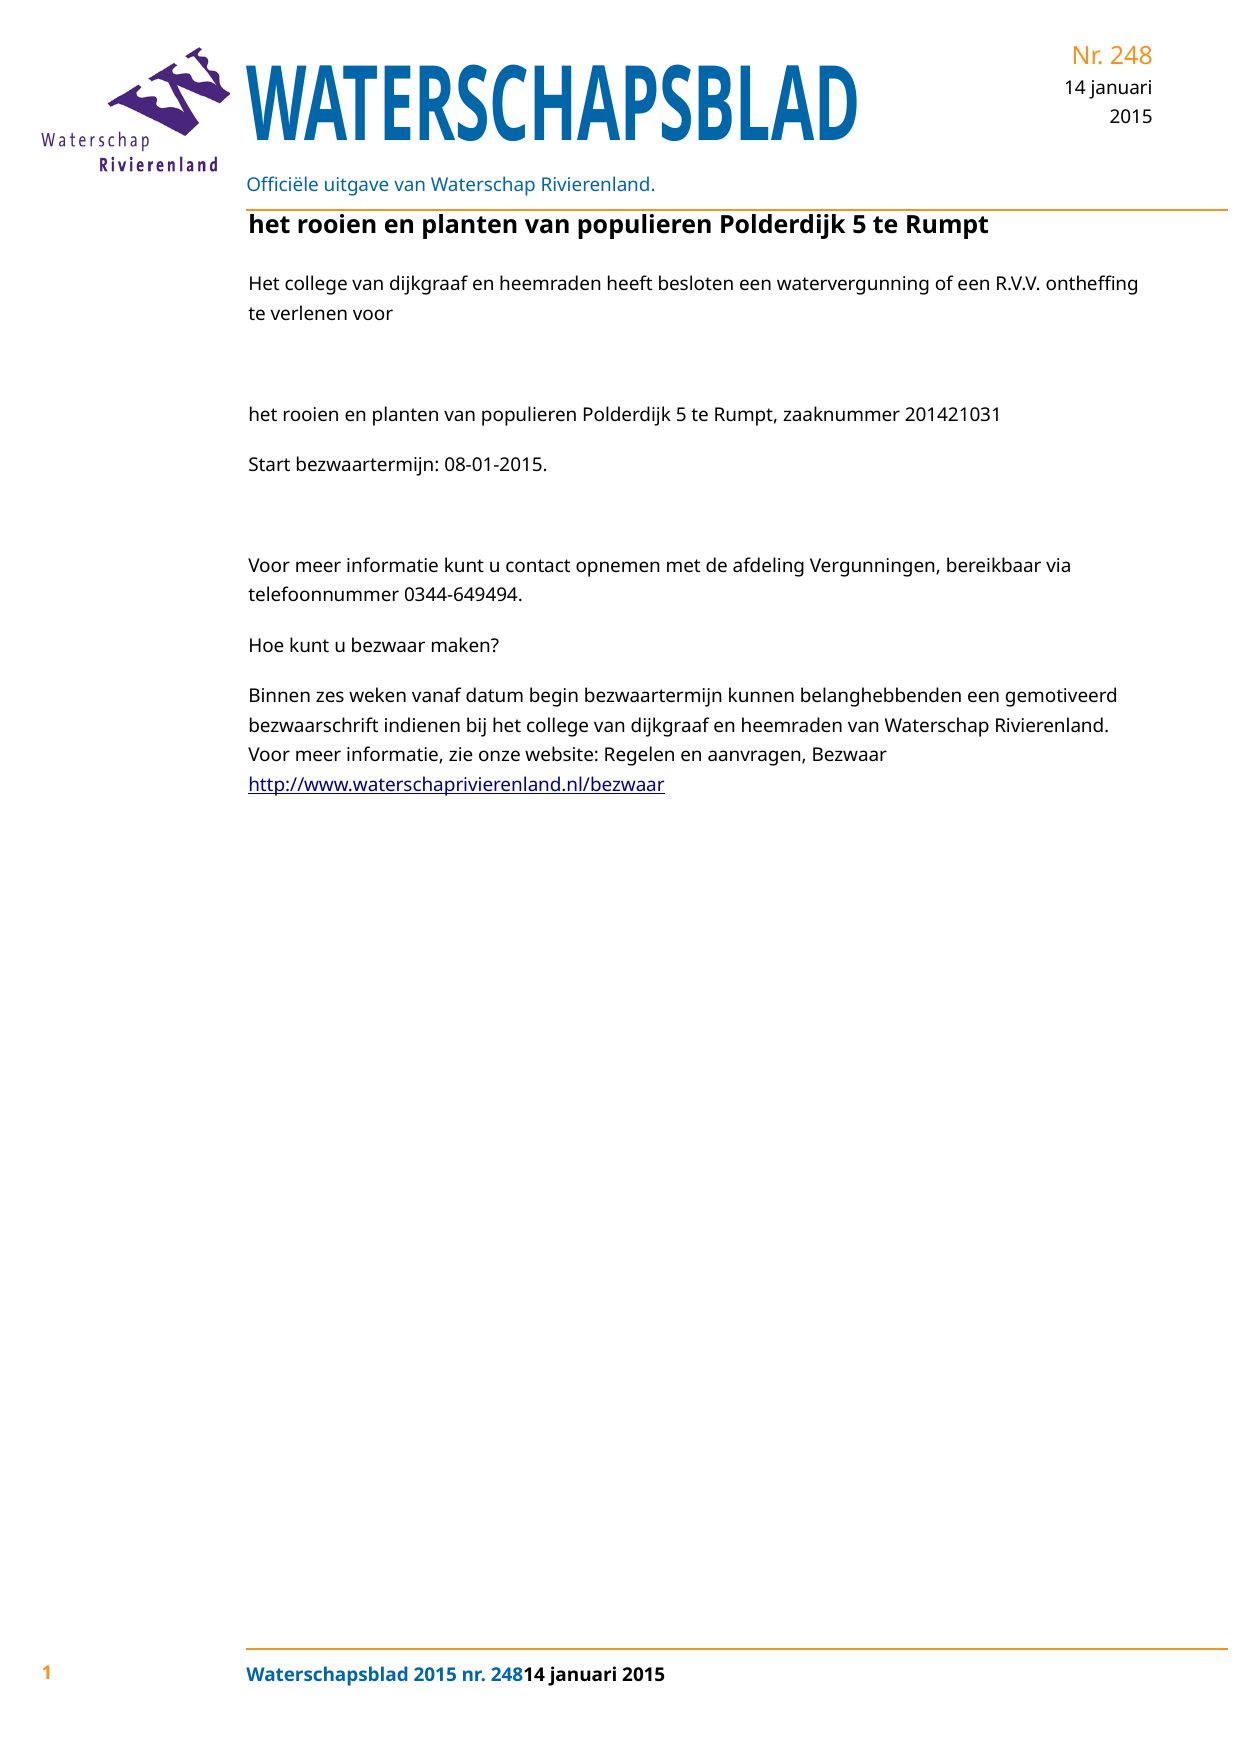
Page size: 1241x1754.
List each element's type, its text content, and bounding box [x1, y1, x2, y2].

text het rooien en planten van populieren Polderdijk 5 te Rumpt [248, 211, 1152, 241]
text Start bezwaartermijn: 08-01-2015. [248, 451, 1152, 477]
text Het college van dijkgraaf en heemraden heeft besloten een watervergunning of een R.V.V. ontheffing te verlenen voor [248, 270, 1152, 326]
text Binnen zes weken vanaf datum begin bezwaartermijn kunnen belanghebbenden een gemotiveerd bezwaarschrift indienen bij het college van dijkgraaf en heemraden van Waterschap Rivierenland. Voor meer informatie, zie onze website: Regelen en aanvragen, Bezwaar http://www.waterschaprivierenland.nl/bezwaar [248, 682, 1152, 797]
text Hoe kunt u bezwaar maken? [248, 632, 1152, 658]
text Voor meer informatie kunt u contact opnemen met de afdeling Vergunningen, bereikbaar via telefoonnummer 0344-649494. [248, 552, 1152, 607]
text het rooien en planten van populieren Polderdijk 5 te Rumpt, zaaknummer 201421031 [248, 401, 1152, 426]
picture [41, 47, 231, 172]
